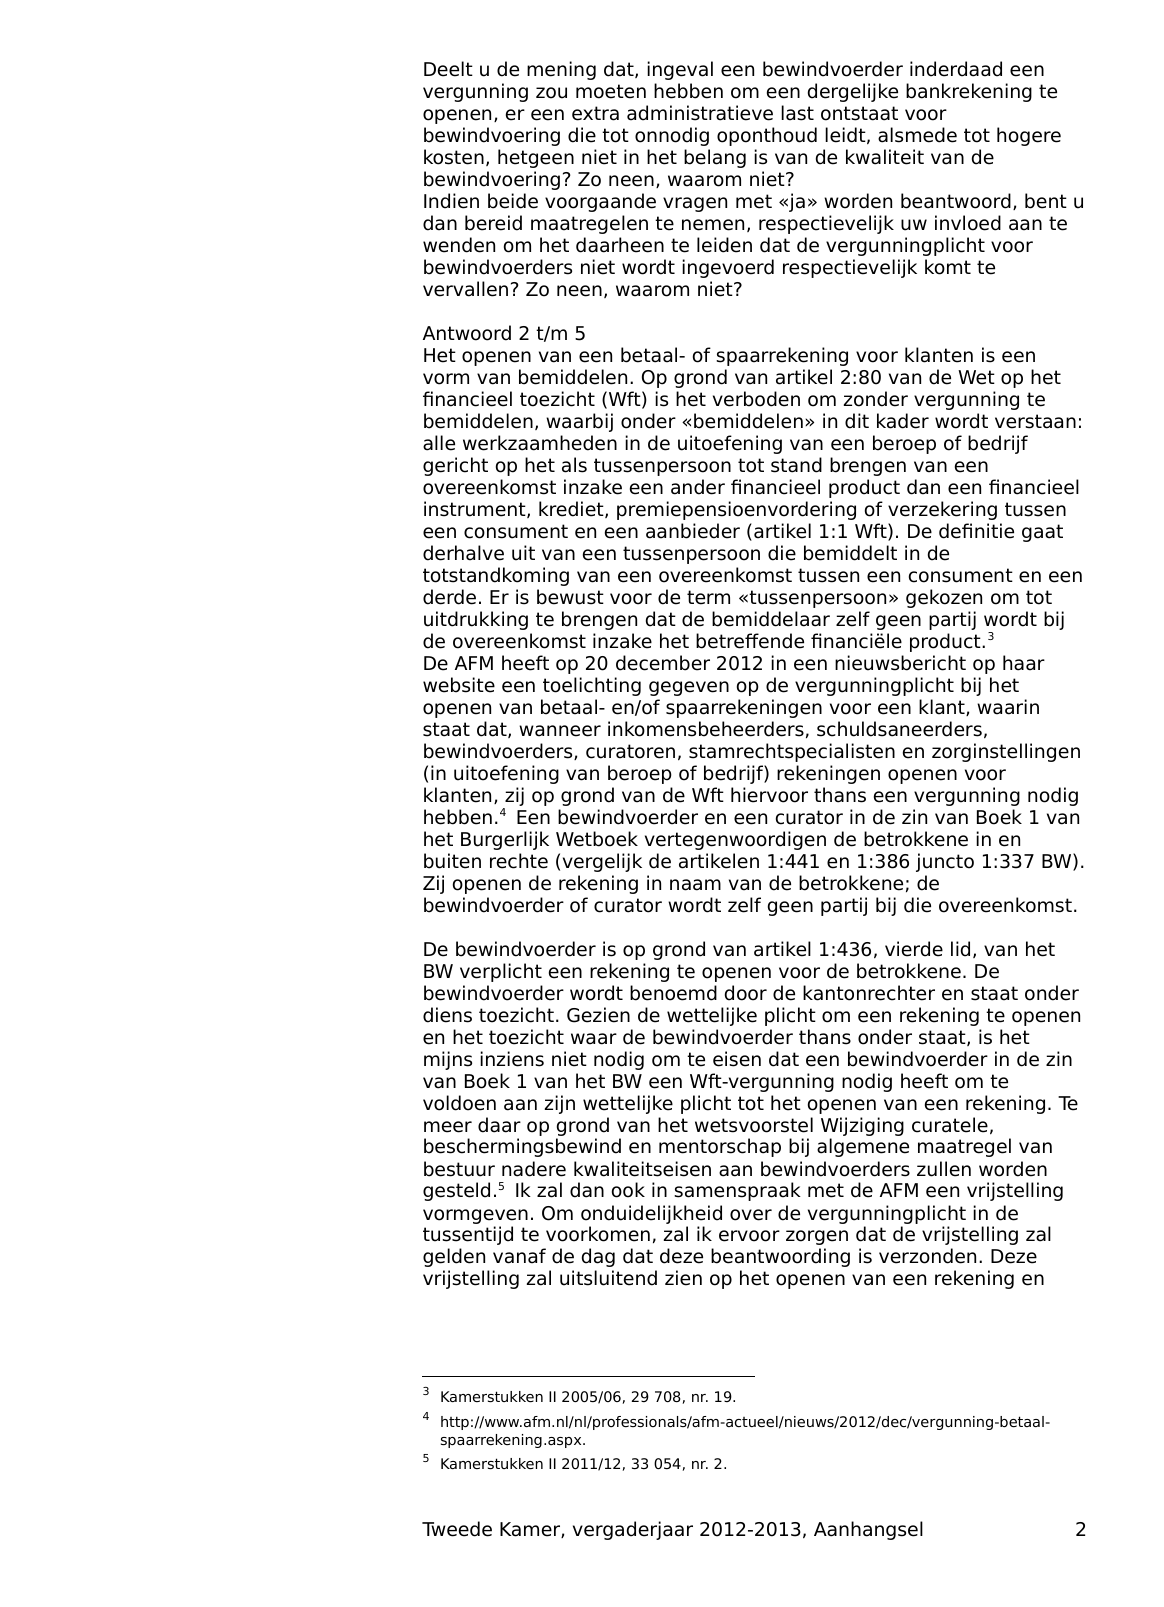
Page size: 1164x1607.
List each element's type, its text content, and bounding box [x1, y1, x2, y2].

text Antwoord 2 t/m 5 [422, 323, 1087, 345]
text De AFM heeft op 20 december 2012 in een nieuwsbericht op haar website een toelichting gegeven op de vergunningplicht bij het openen van betaal- en/of spaarrekeningen voor een klant, waarin staat dat, wanneer inkomensbeheerders, schuldsaneerders, bewindvoerders, curatoren, stamrechtspecialisten en zorginstellingen (in uitoefening van beroep of bedrijf) rekeningen openen voor klanten, zij op grond van de Wft hiervoor thans een vergunning nodig hebben. Een bewindvoerder en een curator in de zin van Boek 1 van het Burgerlijk Wetboek vertegenwoordigen de betrokkene in en buiten rechte (vergelijk de artikelen 1:441 en 1:386 juncto 1:337 BW). Zij openen de rekening in naam van de betrokkene; de bewindvoerder of curator wordt zelf geen partij bij die overeenkomst. [422, 653, 1087, 916]
text Het openen van een betaal- of spaarrekening voor klanten is een vorm van bemiddelen. Op grond van artikel 2:80 van de Wet op het financieel toezicht (Wft) is het verboden om zonder vergunning te bemiddelen, waarbij onder «bemiddelen» in dit kader wordt verstaan: alle werkzaamheden in de uitoefening van een beroep of bedrijf gericht op het als tussenpersoon tot stand brengen van een overeenkomst inzake een ander financieel product dan een financieel instrument, krediet, premiepensioenvordering of verzekering tussen een consument en een aanbieder (artikel 1:1 Wft). De definitie gaat derhalve uit van een tussenpersoon die bemiddelt in de totstandkoming van een overeenkomst tussen een consument en een derde. Er is bewust voor de term «tussenpersoon» gekozen om tot uitdrukking te brengen dat de bemiddelaar zelf geen partij wordt bij de overeenkomst inzake het betreffende financiële product. [422, 345, 1087, 653]
text Indien beide voorgaande vragen met «ja» worden beantwoord, bent u dan bereid maatregelen te nemen, respectievelijk uw invloed aan te wenden om het daarheen te leiden dat de vergunningplicht voor bewindvoerders niet wordt ingevoerd respectievelijk komt te vervallen? Zo neen, waarom niet? [422, 191, 1087, 301]
text De bewindvoerder is op grond van artikel 1:436, vierde lid, van het BW verplicht een rekening te openen voor de betrokkene. De bewindvoerder wordt benoemd door de kantonrechter en staat onder diens toezicht. Gezien de wettelijke plicht om een rekening te openen en het toezicht waar de bewindvoerder thans onder staat, is het mijns inziens niet nodig om te eisen dat een bewindvoerder in de zin van Boek 1 van het BW een Wft-vergunning nodig heeft om te voldoen aan zijn wettelijke plicht tot het openen van een rekening. Te meer daar op grond van het wetsvoorstel Wijziging curatele, beschermingsbewind en mentorschap bij algemene maatregel van bestuur nadere kwaliteitseisen aan bewindvoerders zullen worden gesteld. Ik zal dan ook in samenspraak met de AFM een vrijstelling vormgeven. Om onduidelijkheid over de vergunningplicht in de tussentijd te voorkomen, zal ik ervoor zorgen dat de vrijstelling zal gelden vanaf de dag dat deze beantwoording is verzonden. Deze vrijstelling zal uitsluitend zien op het openen van een rekening en [422, 939, 1087, 1290]
text http://www.afm.nl/nl/professionals/afm-actueel/nieuws/2012/dec/vergunning-betaal-spaarrekening.aspx. [422, 1410, 1087, 1449]
text Kamerstukken II 2011/12, 33 054, nr. 2. [422, 1452, 1087, 1474]
text Kamerstukken II 2005/06, 29 708, nr. 19. [422, 1385, 1087, 1407]
text Deelt u de mening dat, ingeval een bewindvoerder inderdaad een vergunning zou moeten hebben om een dergelijke bankrekening te openen, er een extra administratieve last ontstaat voor bewindvoering die tot onnodig oponthoud leidt, alsmede tot hogere kosten, hetgeen niet in het belang is van de kwaliteit van de bewindvoering? Zo neen, waarom niet? [422, 59, 1087, 191]
